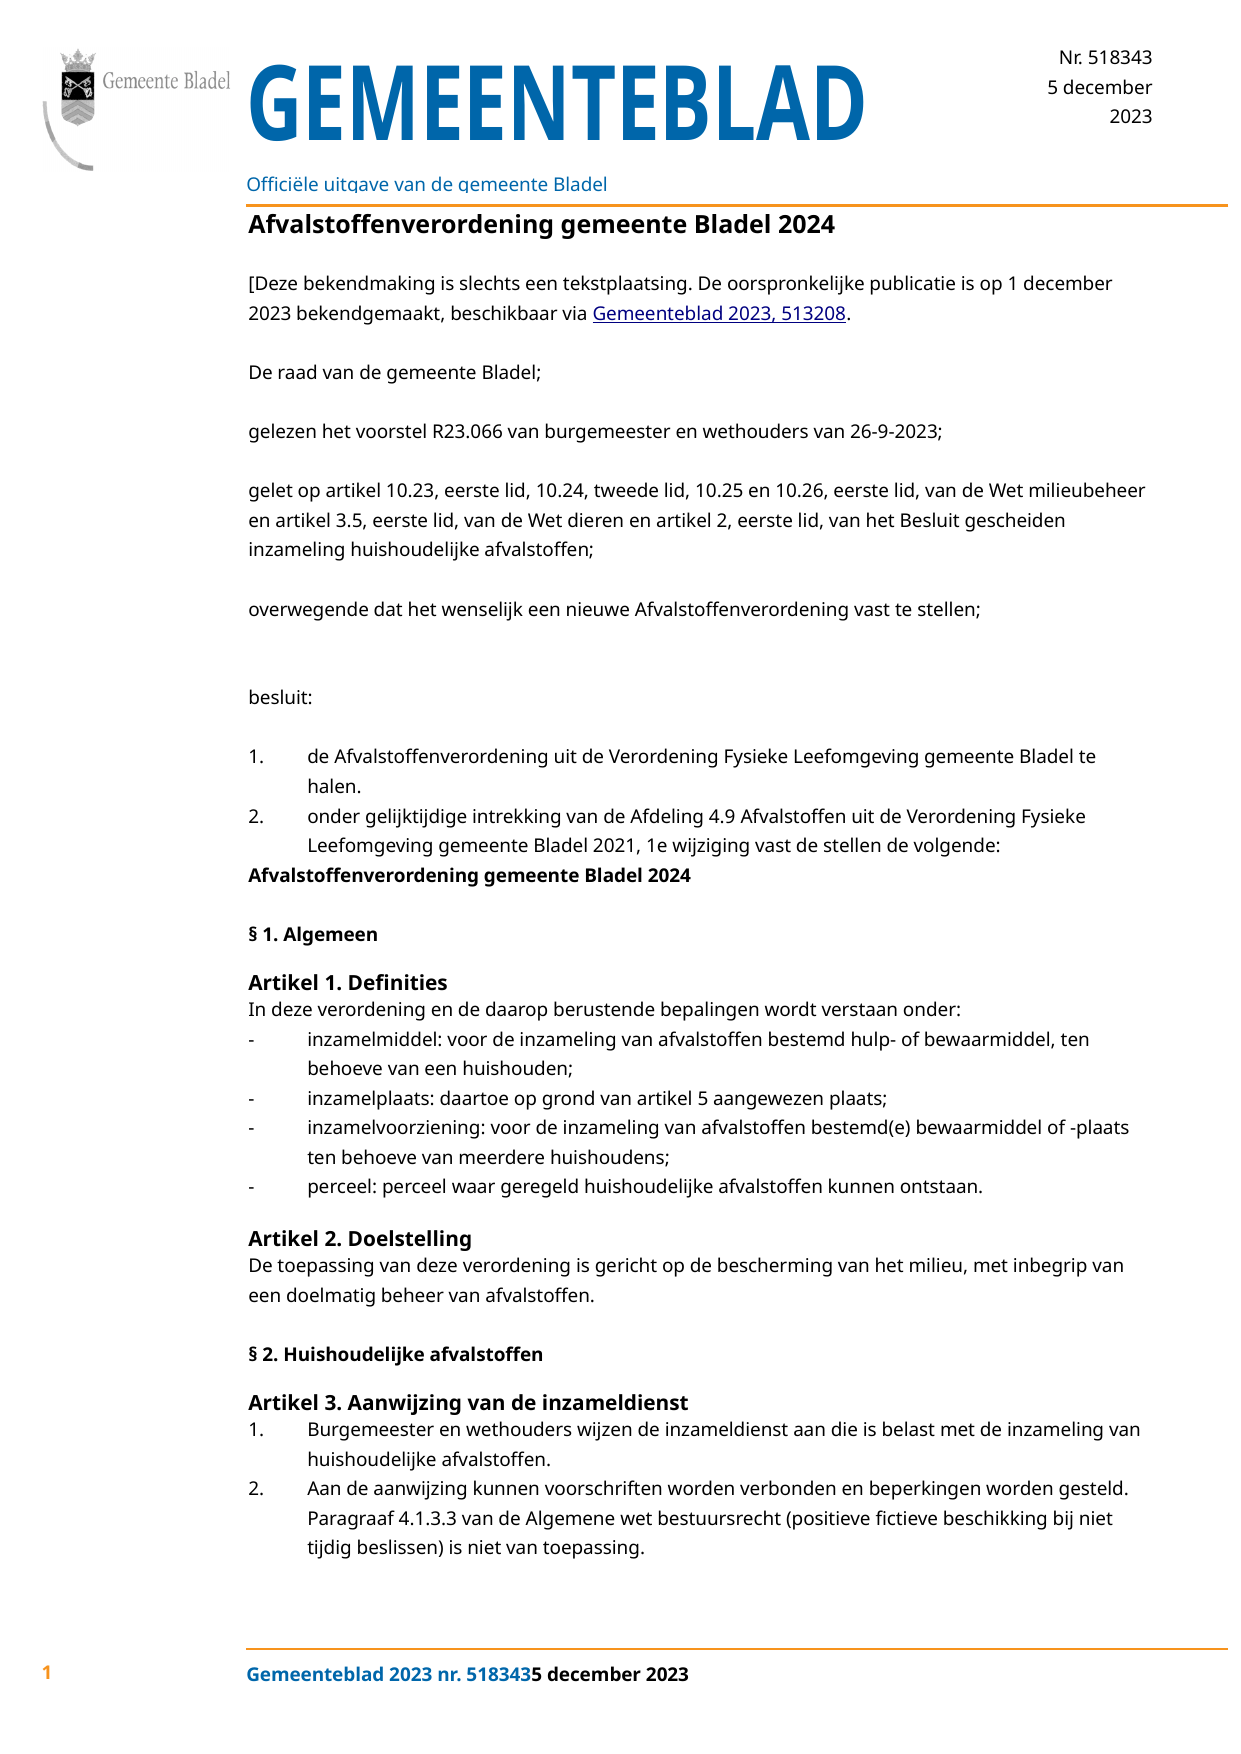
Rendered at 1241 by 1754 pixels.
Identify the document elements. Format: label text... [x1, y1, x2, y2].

text overwegende dat het wenselijk een nieuwe Afvalstoffenverordening vast te stellen; [248, 596, 1152, 621]
list inzamelmiddel: voor de inzameling van afvalstoffen bestemd hulp- of bewaarmiddel, ten behoeve van een huishouden; [248, 1026, 1152, 1081]
text besluit: [248, 684, 1152, 710]
text Afvalstoffenverordening gemeente Bladel 2024 [248, 207, 1152, 241]
text In deze verordening en de daarop berustende bepalingen wordt verstaan onder: [248, 996, 1152, 1022]
text Artikel 2. Doelstelling [248, 1224, 1152, 1252]
list Burgemeester en wethouders wijzen de inzameldienst aan die is belast met de inzameling van huishoudelijke afvalstoffen. [248, 1416, 1152, 1472]
text Afvalstoffenverordening gemeente Bladel 2024 [248, 862, 1152, 888]
list inzamelvoorziening: voor de inzameling van afvalstoffen bestemd(e) bewaarmiddel of -plaats ten behoeve van meerdere huishoudens; [248, 1114, 1152, 1170]
list Aan de aanwijzing kunnen voorschriften worden verbonden en beperkingen worden gesteld. Paragraaf 4.1.3.3 van de Algemene wet bestuursrecht (positieve fictieve beschikking bij niet tijdig beslissen) is niet van toepassing. [248, 1475, 1152, 1560]
text Artikel 1. Definities [248, 968, 1152, 996]
text gelezen het voorstel R23.066 van burgemeester en wethouders van 26-9-2023; [248, 418, 1152, 444]
list perceel: perceel waar geregeld huishoudelijke afvalstoffen kunnen ontstaan. [248, 1174, 1152, 1199]
text De toepassing van deze verordening is gericht op de bescherming van het milieu, met inbegrip van een doelmatig beheer van afvalstoffen. [248, 1252, 1152, 1308]
text De raad van de gemeente Bladel; [248, 359, 1152, 385]
list onder gelijktijdige intrekking van de Afdeling 4.9 Afvalstoffen uit de Verordening Fysieke Leefomgeving gemeente Bladel 2021, 1e wijziging vast de stellen de volgende: [248, 803, 1152, 858]
text § 2. Huishoudelijke afvalstoffen [248, 1341, 1152, 1367]
picture [41, 47, 231, 172]
text § 1. Algemeen [248, 921, 1152, 947]
list de Afvalstoffenverordening uit de Verordening Fysieke Leefomgeving gemeente Bladel te halen. [248, 744, 1152, 799]
list inzamelplaats: daartoe op grond van artikel 5 aangewezen plaats; [248, 1085, 1152, 1111]
text Artikel 3. Aanwijzing van de inzameldienst [248, 1388, 1152, 1416]
text gelet op artikel 10.23, eerste lid, 10.24, tweede lid, 10.25 en 10.26, eerste lid, van de Wet milieubeheer en artikel 3.5, eerste lid, van de Wet dieren en artikel 2, eerste lid, van het Besluit gescheiden inzameling huishoudelijke afvalstoffen; [248, 477, 1152, 562]
text [Deze bekendmaking is slechts een tekstplaatsing. De oorspronkelijke publicatie is op 1 december 2023 bekendgemaakt, beschikbaar via Gemeenteblad 2023, 513208. [248, 270, 1152, 326]
